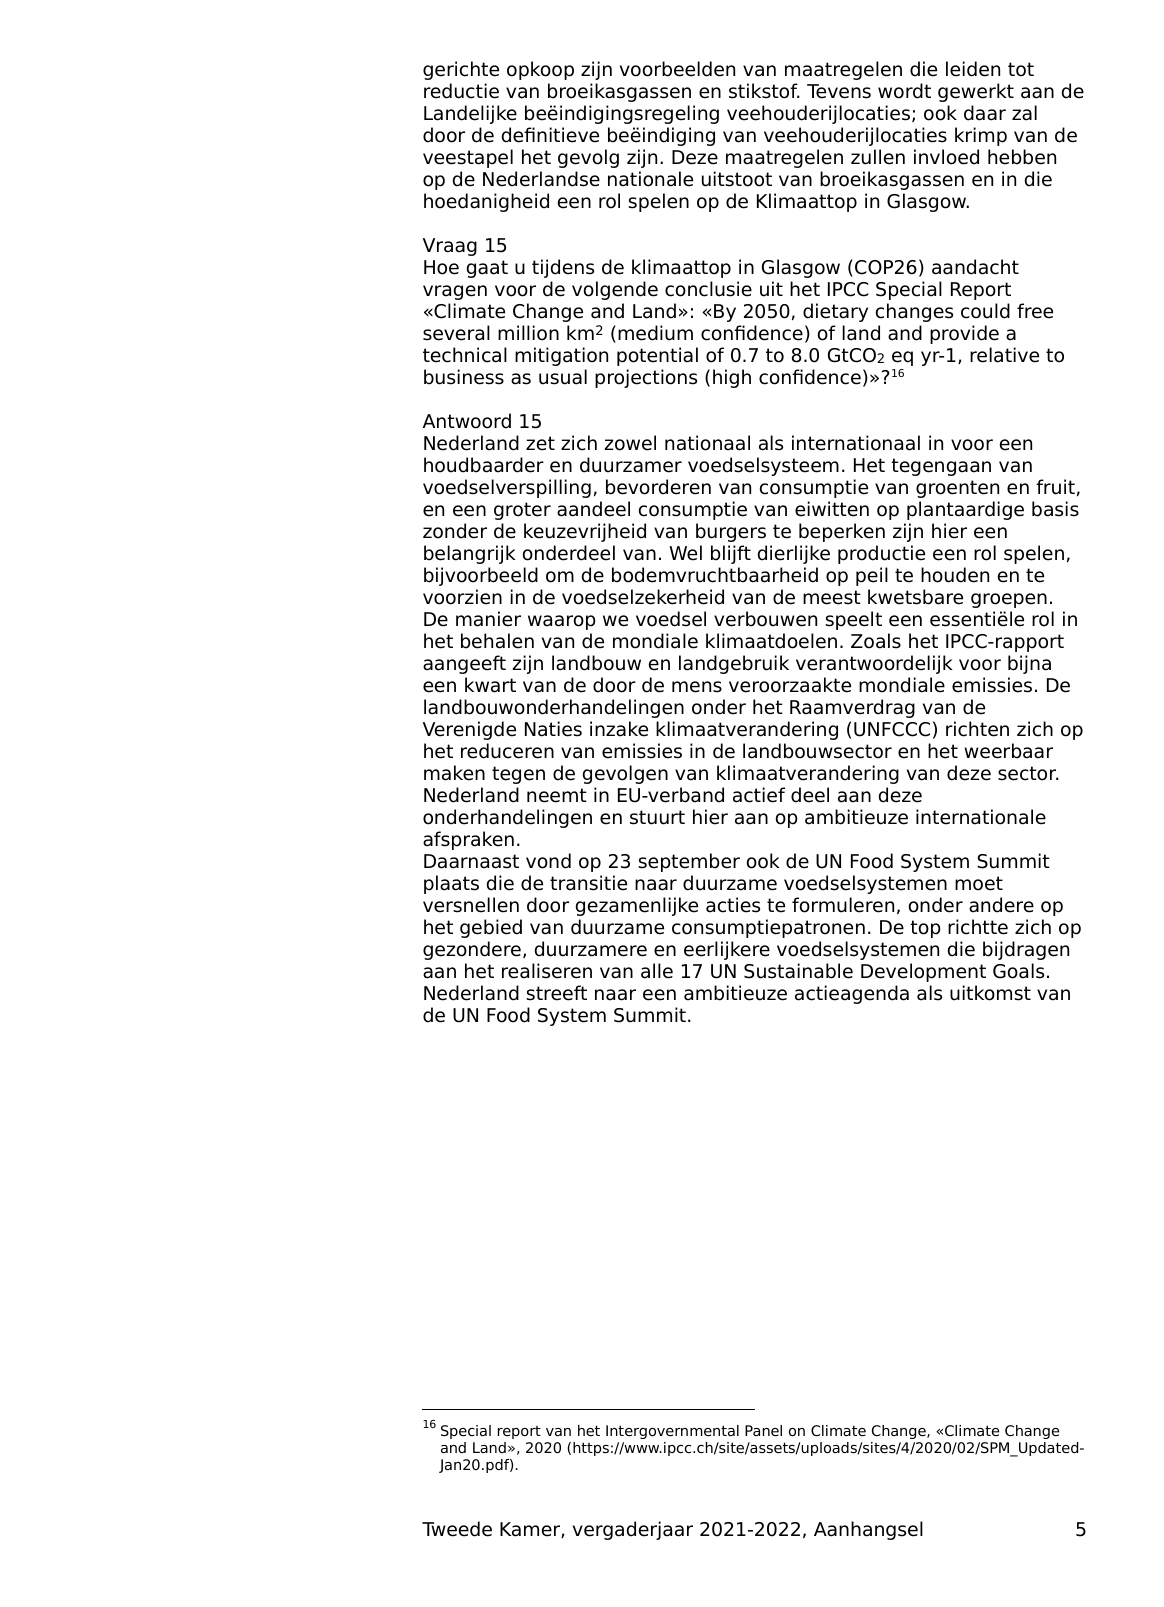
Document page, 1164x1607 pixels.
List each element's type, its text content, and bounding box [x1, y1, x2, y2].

text Nederland zet zich zowel nationaal als internationaal in voor een houdbaarder en duurzamer voedselsysteem. Het tegengaan van voedselverspilling, bevorderen van consumptie van groenten en fruit, en een groter aandeel consumptie van eiwitten op plantaardige basis zonder de keuzevrijheid van burgers te beperken zijn hier een belangrijk onderdeel van. Wel blijft dierlijke productie een rol spelen, bijvoorbeeld om de bodemvruchtbaarheid op peil te houden en te voorzien in de voedselzekerheid van de meest kwetsbare groepen. [422, 433, 1087, 609]
text Vraag 15 [422, 235, 1087, 257]
text gerichte opkoop zijn voorbeelden van maatregelen die leiden tot reductie van broeikasgassen en stikstof. Tevens wordt gewerkt aan de Landelijke beëindigingsregeling veehouderijlocaties; ook daar zal door de definitieve beëindiging van veehouderijlocaties krimp van de veestapel het gevolg zijn. Deze maatregelen zullen invloed hebben op de Nederlandse nationale uitstoot van broeikasgassen en in die hoedanigheid een rol spelen op de Klimaattop in Glasgow. [422, 59, 1087, 213]
text Hoe gaat u tijdens de klimaattop in Glasgow (COP26) aandacht vragen voor de volgende conclusie uit het IPCC Special Report «Climate Change and Land»: «By 2050, dietary changes could free several million km2 (medium confidence) of land and provide a technical mitigation potential of 0.7 to 8.0 GtCO2 eq yr-1, relative to business as usual projections (high confidence)»? [422, 257, 1087, 389]
text Antwoord 15 [422, 411, 1087, 433]
text De manier waarop we voedsel verbouwen speelt een essentiële rol in het behalen van de mondiale klimaatdoelen. Zoals het IPCC-rapport aangeeft zijn landbouw en landgebruik verantwoordelijk voor bijna een kwart van de door de mens veroorzaakte mondiale emissies. De landbouwonderhandelingen onder het Raamverdrag van de Verenigde Naties inzake klimaatverandering (UNFCCC) richten zich op het reduceren van emissies in de landbouwsector en het weerbaar maken tegen de gevolgen van klimaatverandering van deze sector. Nederland neemt in EU-verband actief deel aan deze onderhandelingen en stuurt hier aan op ambitieuze internationale afspraken. [422, 609, 1087, 851]
text Special report van het Intergovernmental Panel on Climate Change, «Climate Change and Land», 2020 (https://www.ipcc.ch/site/assets/uploads/sites/4/2020/02/SPM_Updated-Jan20.pdf). [422, 1418, 1087, 1474]
text Daarnaast vond op 23 september ook de UN Food System Summit plaats die de transitie naar duurzame voedselsystemen moet versnellen door gezamenlijke acties te formuleren, onder andere op het gebied van duurzame consumptiepatronen. De top richtte zich op gezondere, duurzamere en eerlijkere voedselsystemen die bijdragen aan het realiseren van alle 17 UN Sustainable Development Goals. Nederland streeft naar een ambitieuze actieagenda als uitkomst van de UN Food System Summit. [422, 851, 1087, 1027]
